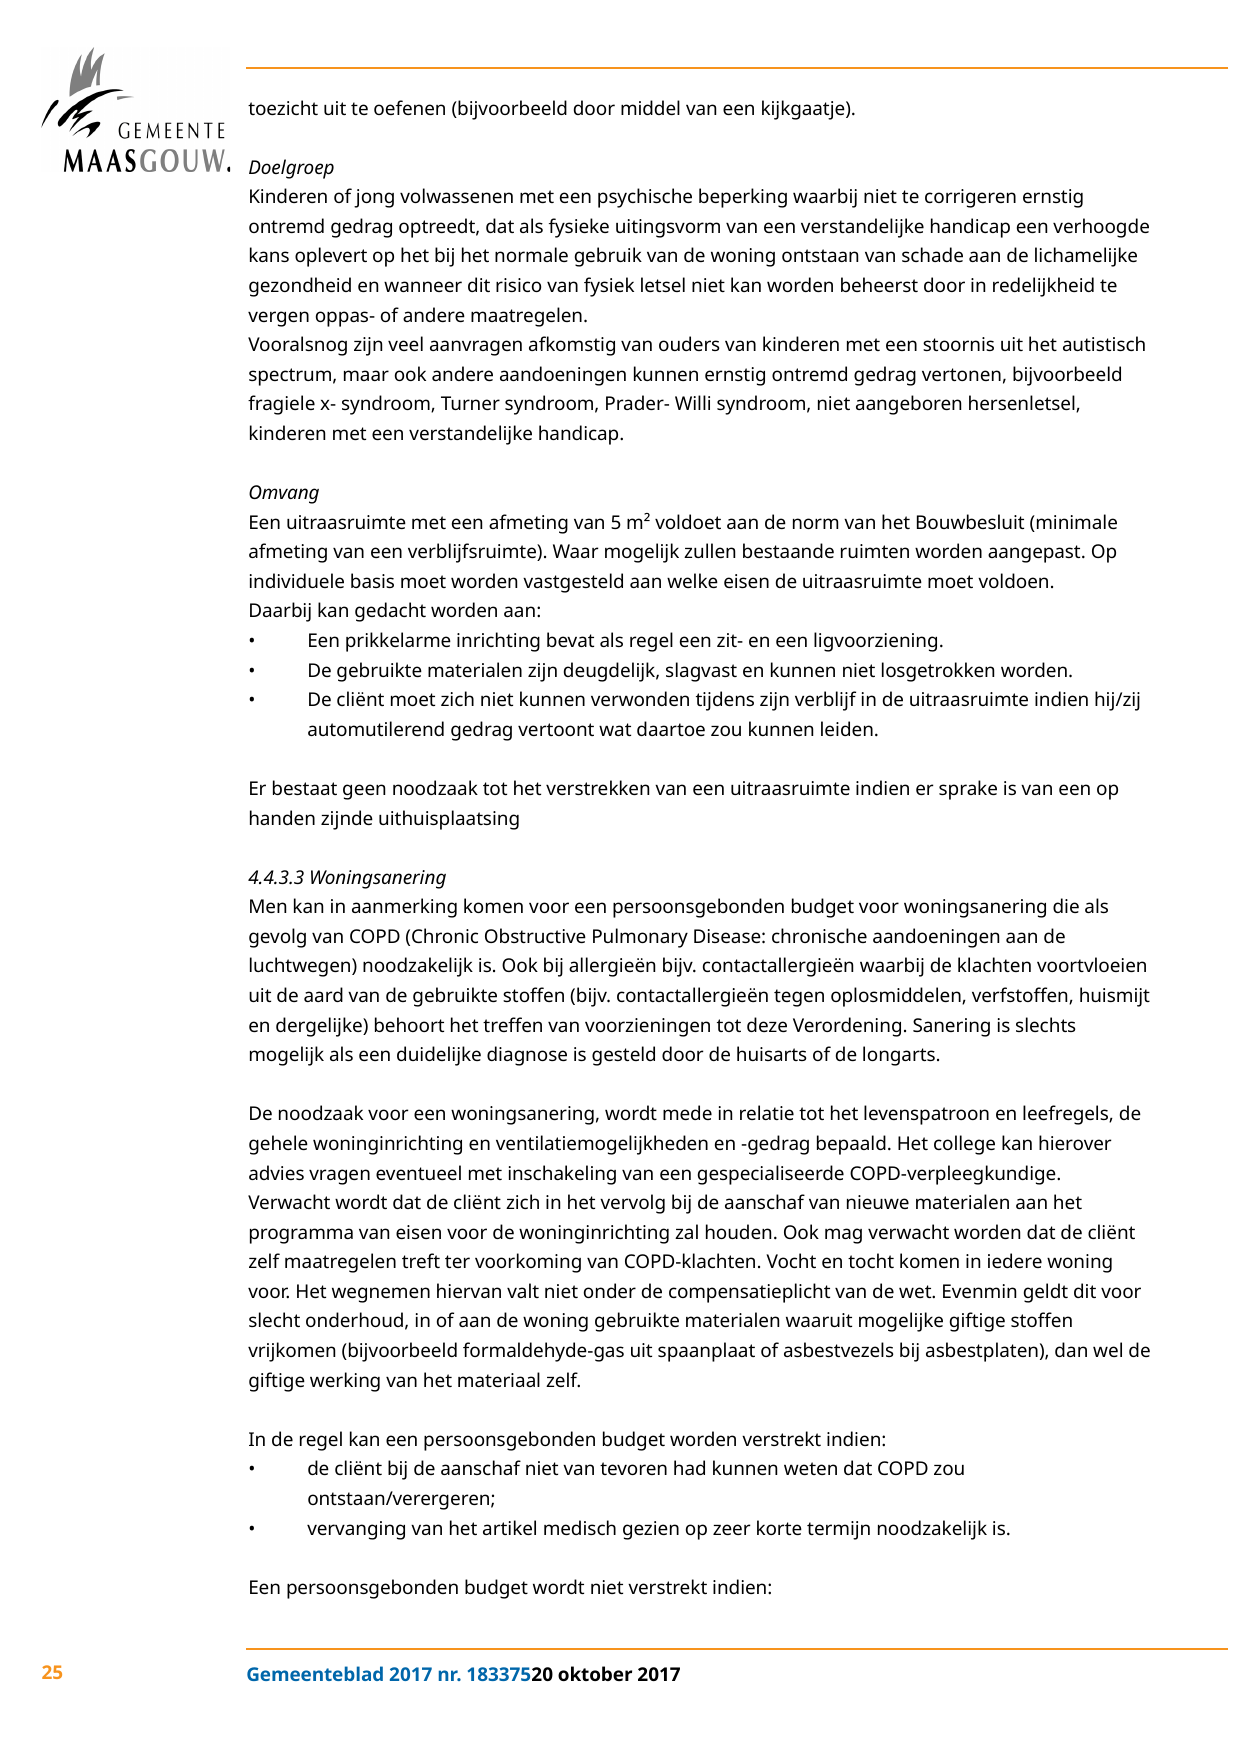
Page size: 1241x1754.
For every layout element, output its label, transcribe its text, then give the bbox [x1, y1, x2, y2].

text Doelgroep [248, 154, 1152, 180]
text Kinderen of jong volwassenen met een psychische beperking waarbij niet te corrigeren ernstig ontremd gedrag optreedt, dat als fysieke uitingsvorm van een verstandelijke handicap een verhoogde kans oplevert op het bij het normale gebruik van de woning ontstaan van schade aan de lichamelijke gezondheid en wanneer dit risico van fysiek letsel niet kan worden beheerst door in redelijkheid te vergen oppas- of andere maatregelen. [248, 183, 1152, 328]
list vervanging van het artikel medisch gezien op zeer korte termijn noodzakelijk is. [248, 1515, 1152, 1541]
text In de regel kan een persoonsgebonden budget worden verstrekt indien: [248, 1426, 1152, 1452]
text Vooralsnog zijn veel aanvragen afkomstig van ouders van kinderen met een stoornis uit het autistisch spectrum, maar ook andere aandoeningen kunnen ernstig ontremd gedrag vertonen, bijvoorbeeld fragiele x- syndroom, Turner syndroom, Prader- Willi syndroom, niet aangeboren hersenletsel, kinderen met een verstandelijke handicap. [248, 331, 1152, 446]
text Daarbij kan gedacht worden aan: [248, 598, 1152, 623]
list de cliënt bij de aanschaf niet van tevoren had kunnen weten dat COPD zou ontstaan/verergeren; [248, 1456, 1152, 1511]
text Verwacht wordt dat de cliënt zich in het vervolg bij de aanschaf van nieuwe materialen aan het programma van eisen voor de woninginrichting zal houden. Ook mag verwacht worden dat de cliënt zelf maatregelen treft ter voorkoming van COPD-klachten. Vocht en tocht komen in iedere woning voor. Het wegnemen hiervan valt niet onder de compensatieplicht van de wet. Evenmin geldt dit voor slecht onderhoud, in of aan de woning gebruikte materialen waaruit mogelijke giftige stoffen vrijkomen (bijvoorbeeld formaldehyde-gas uit spaanplaat of asbestvezels bij asbestplaten), dan wel de giftige werking van het materiaal zelf. [248, 1189, 1152, 1393]
text Een persoonsgebonden budget wordt niet verstrekt indien: [248, 1574, 1152, 1600]
picture [41, 47, 231, 172]
text 4.4.3.3 Woningsanering [248, 864, 1152, 890]
text toezicht uit te oefenen (bijvoorbeeld door middel van een kijkgaatje). [248, 95, 1152, 121]
list De cliënt moet zich niet kunnen verwonden tijdens zijn verblijf in de uitraasruimte indien hij/zij automutilerend gedrag vertoont wat daartoe zou kunnen leiden. [248, 686, 1152, 742]
list De gebruikte materialen zijn deugdelijk, slagvast en kunnen niet losgetrokken worden. [248, 657, 1152, 683]
list Een prikkelarme inrichting bevat als regel een zit- en een ligvoorziening. [248, 627, 1152, 653]
text Er bestaat geen noodzaak tot het verstrekken van een uitraasruimte indien er sprake is van een op handen zijnde uithuisplaatsing [248, 775, 1152, 831]
text De noodzaak voor een woningsanering, wordt mede in relatie tot het levenspatroon en leefregels, de gehele woninginrichting en ventilatiemogelijkheden en -gedrag bepaald. Het college kan hierover advies vragen eventueel met inschakeling van een gespecialiseerde COPD-verpleegkundige. [248, 1101, 1152, 1186]
text Men kan in aanmerking komen voor een persoonsgebonden budget voor woningsanering die als gevolg van COPD (Chronic Obstructive Pulmonary Disease: chronische aandoeningen aan de luchtwegen) noodzakelijk is. Ook bij allergieën bijv. contactallergieën waarbij de klachten voortvloeien uit de aard van de gebruikte stoffen (bijv. contactallergieën tegen oplosmiddelen, verfstoffen, huismijt en dergelijke) behoort het treffen van voorzieningen tot deze Verordening. Sanering is slechts mogelijk als een duidelijke diagnose is gesteld door de huisarts of de longarts. [248, 893, 1152, 1067]
text Omvang [248, 479, 1152, 505]
text Een uitraasruimte met een afmeting van 5 m² voldoet aan de norm van het Bouwbesluit (minimale afmeting van een verblijfsruimte). Waar mogelijk zullen bestaande ruimten worden aangepast. Op individuele basis moet worden vastgesteld aan welke eisen de uitraasruimte moet voldoen. [248, 509, 1152, 594]
